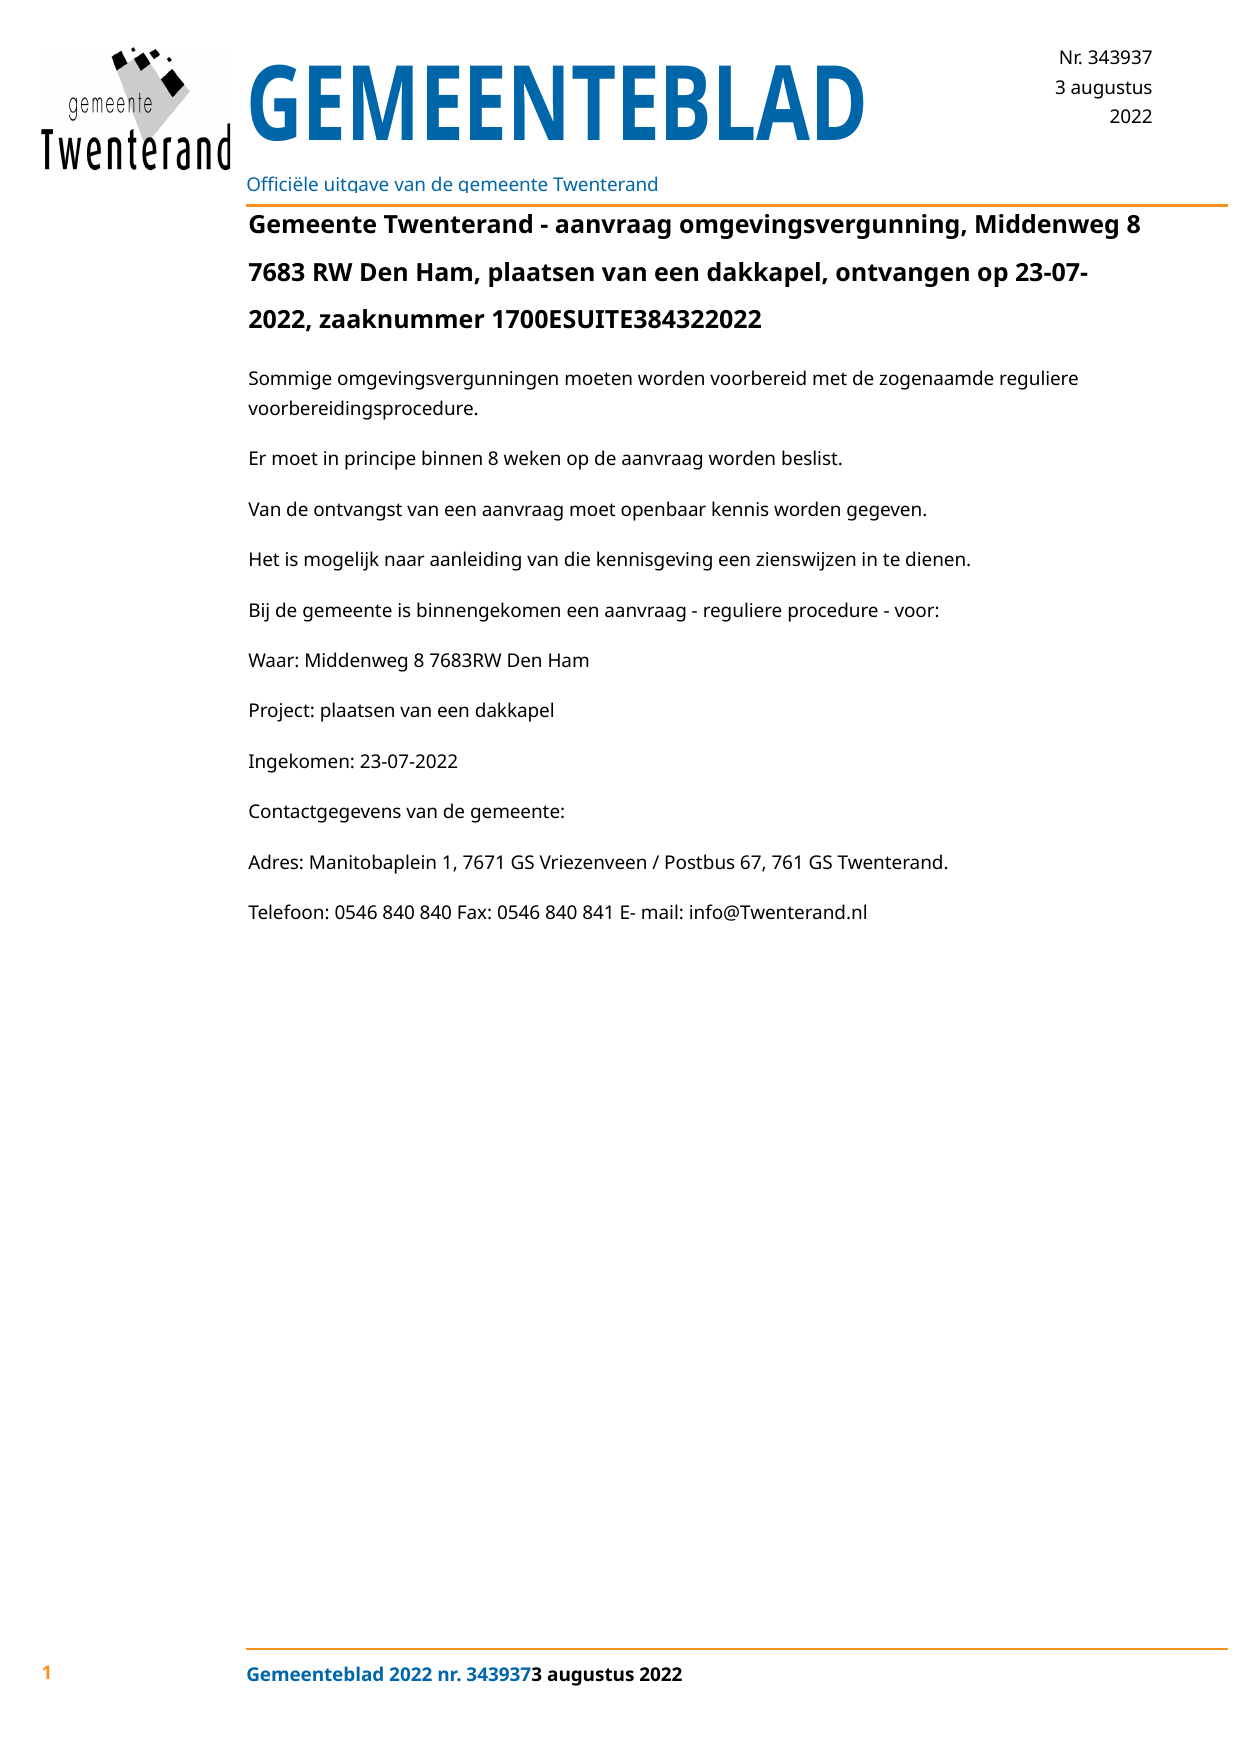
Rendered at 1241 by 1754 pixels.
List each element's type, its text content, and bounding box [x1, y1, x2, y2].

text Project: plaatsen van een dakkapel [248, 698, 1152, 723]
text Gemeente Twenterand - aanvraag omgevingsvergunning, Middenweg 8 7683 RW Den Ham, plaatsen van een dakkapel, ontvangen op 23-07-2022, zaaknummer 1700ESUITE384322022 [248, 207, 1152, 336]
text Er moet in principe binnen 8 weken op de aanvraag worden beslist. [248, 446, 1152, 471]
picture [41, 47, 231, 172]
text Bij de gemeente is binnengekomen een aanvraag - reguliere procedure - voor: [248, 597, 1152, 622]
text Ingekomen: 23-07-2022 [248, 748, 1152, 774]
text Contactgegevens van de gemeente: [248, 798, 1152, 824]
text Sommige omgevingsvergunningen moeten worden voorbereid met de zogenaamde reguliere voorbereidingsprocedure. [248, 366, 1152, 421]
text Telefoon: 0546 840 840 Fax: 0546 840 841 E- mail: info@Twenterand.nl [248, 899, 1152, 925]
text Adres: Manitobaplein 1, 7671 GS Vriezenveen / Postbus 67, 761 GS Twenterand. [248, 849, 1152, 874]
text Het is mogelijk naar aanleiding van die kennisgeving een zienswijzen in te dienen. [248, 546, 1152, 572]
text Waar: Middenweg 8 7683RW Den Ham [248, 647, 1152, 673]
text Van de ontvangst van een aanvraag moet openbaar kennis worden gegeven. [248, 496, 1152, 522]
